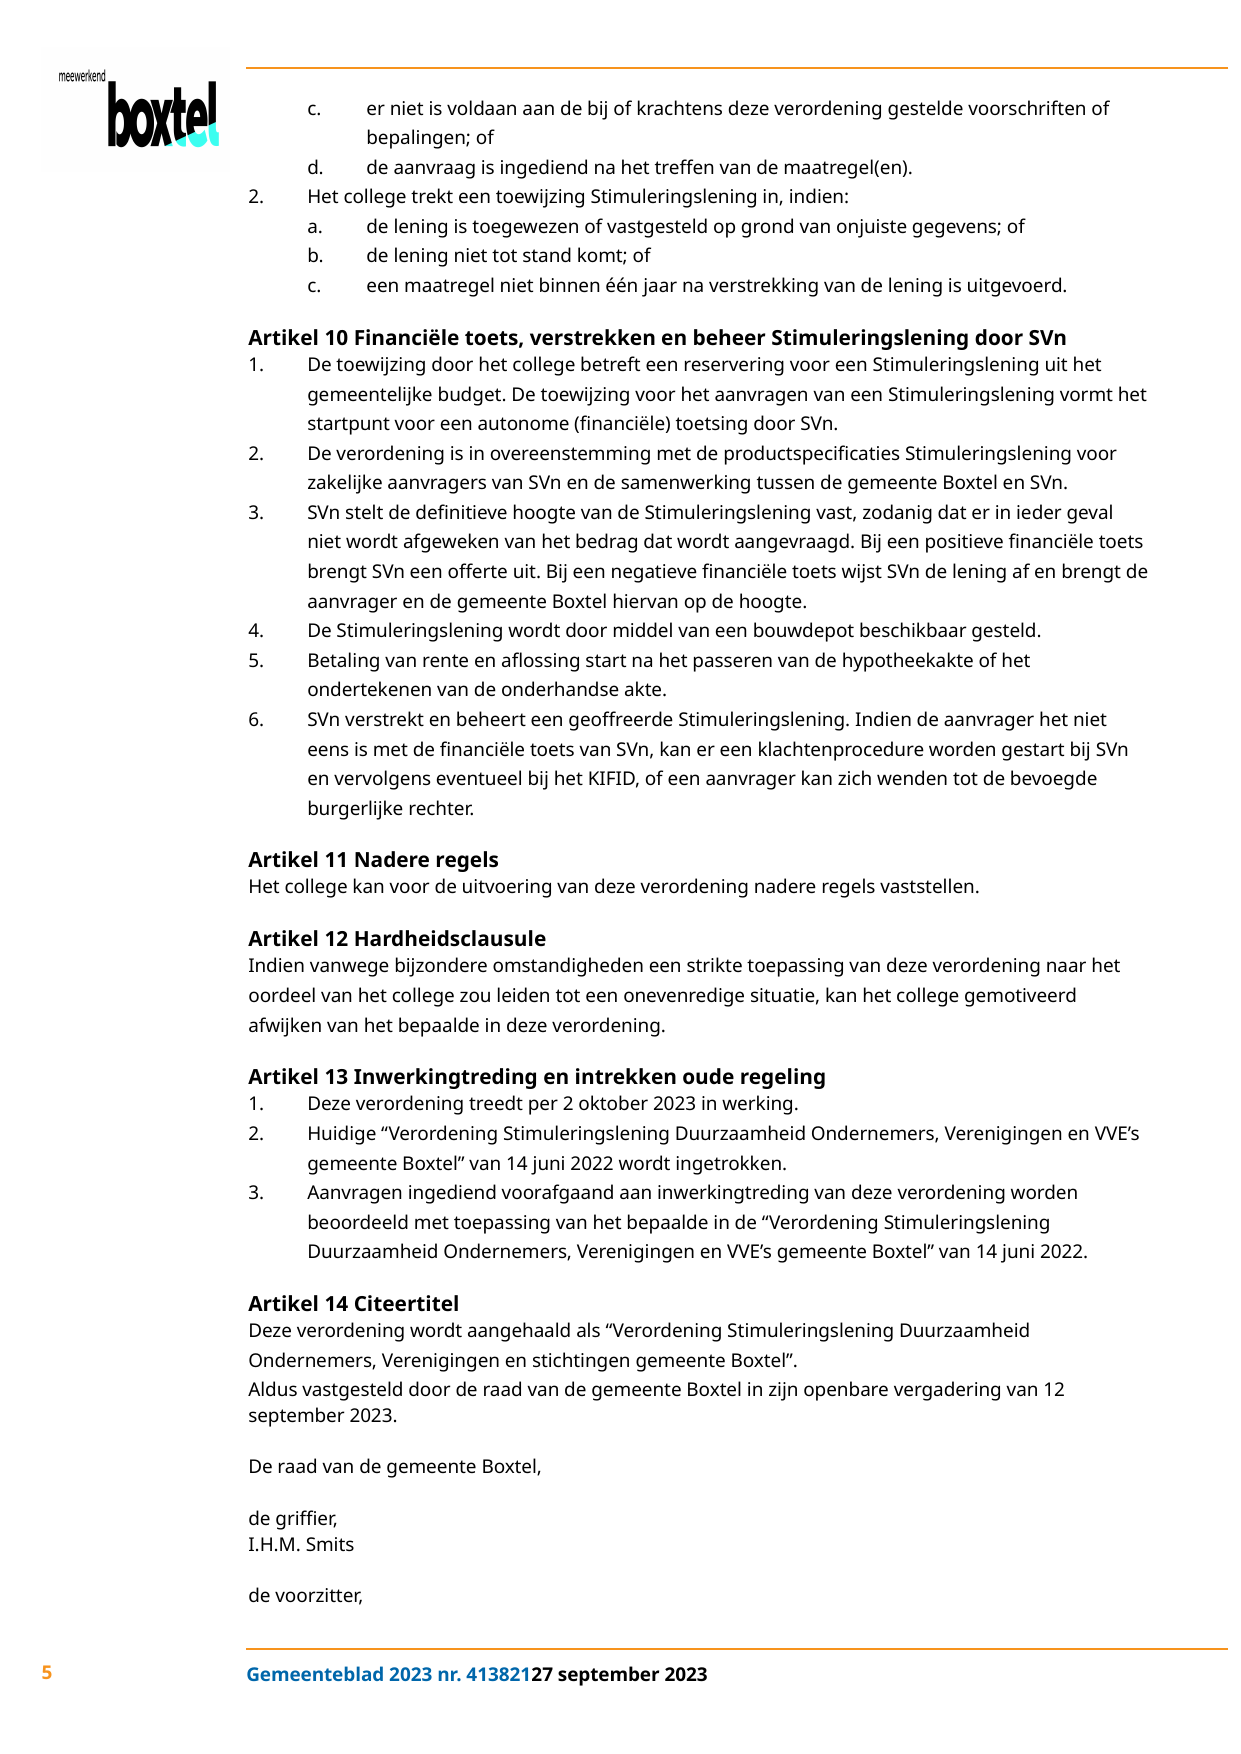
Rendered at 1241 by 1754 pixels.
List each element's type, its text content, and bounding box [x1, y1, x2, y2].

text Artikel 11 Nadere regels [248, 845, 1152, 874]
list de aanvraag is ingediend na het treffen van de maatregel(en). [307, 154, 1152, 180]
text Artikel 13 Inwerkingtreding en intrekken oude regeling [248, 1062, 1152, 1091]
text Artikel 12 Hardheidsclausule [248, 924, 1152, 953]
list Betaling van rente en aflossing start na het passeren van de hypotheekakte of het ondertekenen van de onderhandse akte. [248, 647, 1152, 702]
text De raad van de gemeente Boxtel, [248, 1454, 1152, 1479]
text Aldus vastgesteld door de raad van de gemeente Boxtel in zijn openbare vergadering van 12 september 2023. [248, 1377, 1152, 1428]
list SVn verstrekt en beheert een geoffreerde Stimuleringslening. Indien de aanvrager het niet eens is met de financiële toets van SVn, kan er een klachtenprocedure worden gestart bij SVn en vervolgens eventueel bij het KIFID, of een aanvrager kan zich wenden tot de bevoegde burgerlijke rechter. [248, 706, 1152, 821]
picture [41, 47, 231, 172]
list Aanvragen ingediend voorafgaand aan inwerkingtreding van deze verordening worden beoordeeld met toepassing van het bepaalde in de “Verordening Stimuleringslening Duurzaamheid Ondernemers, Verenigingen en VVE’s gemeente Boxtel” van 14 juni 2022. [248, 1179, 1152, 1264]
text Het college kan voor de uitvoering van deze verordening nadere regels vaststellen. [248, 874, 1152, 899]
list SVn stelt de definitieve hoogte van de Stimuleringslening vast, zodanig dat er in ieder geval niet wordt afgeweken van het bedrag dat wordt aangevraagd. Bij een positieve financiële toets brengt SVn een offerte uit. Bij een negatieve financiële toets wijst SVn de lening af en brengt de aanvrager en de gemeente Boxtel hiervan op de hoogte. [248, 499, 1152, 613]
list de lening niet tot stand komt; of [307, 243, 1152, 268]
list er niet is voldaan aan de bij of krachtens deze verordening gestelde voorschriften of bepalingen; of [307, 95, 1152, 150]
list De toewijzing door het college betreft een reservering voor een Stimuleringslening uit het gemeentelijke budget. De toewijzing voor het aanvragen van een Stimuleringslening vormt het startpunt voor een autonome (financiële) toetsing door SVn. [248, 351, 1152, 436]
list De Stimuleringslening wordt door middel van een bouwdepot beschikbaar gesteld. [248, 617, 1152, 643]
list Huidige “Verordening Stimuleringslening Duurzaamheid Ondernemers, Verenigingen en VVE’s gemeente Boxtel” van 14 juni 2022 wordt ingetrokken. [248, 1120, 1152, 1176]
list een maatregel niet binnen één jaar na verstrekking van de lening is uitgevoerd. [307, 272, 1152, 298]
text I.H.M. Smits [248, 1531, 1152, 1557]
text de voorzitter, [248, 1582, 1152, 1608]
text de griffier, [248, 1505, 1152, 1531]
text Artikel 10 Financiële toets, verstrekken en beheer Stimuleringslening door SVn [248, 323, 1152, 351]
list Het college trekt een toewijzing Stimuleringslening in, indien: [248, 183, 1152, 209]
list De verordening is in overeenstemming met de productspecificaties Stimuleringslening voor zakelijke aanvragers van SVn en de samenwerking tussen de gemeente Boxtel en SVn. [248, 440, 1152, 495]
list de lening is toegewezen of vastgesteld op grond van onjuiste gegevens; of [307, 213, 1152, 239]
list Deze verordening treedt per 2 oktober 2023 in werking. [248, 1091, 1152, 1116]
text Artikel 14 Citeertitel [248, 1289, 1152, 1317]
text Indien vanwege bijzondere omstandigheden een strikte toepassing van deze verordening naar het oordeel van het college zou leiden tot een onevenredige situatie, kan het college gemotiveerd afwijken van het bepaalde in deze verordening. [248, 953, 1152, 1037]
text Deze verordening wordt aangehaald als “Verordening Stimuleringslening Duurzaamheid Ondernemers, Verenigingen en stichtingen gemeente Boxtel”. [248, 1317, 1152, 1373]
